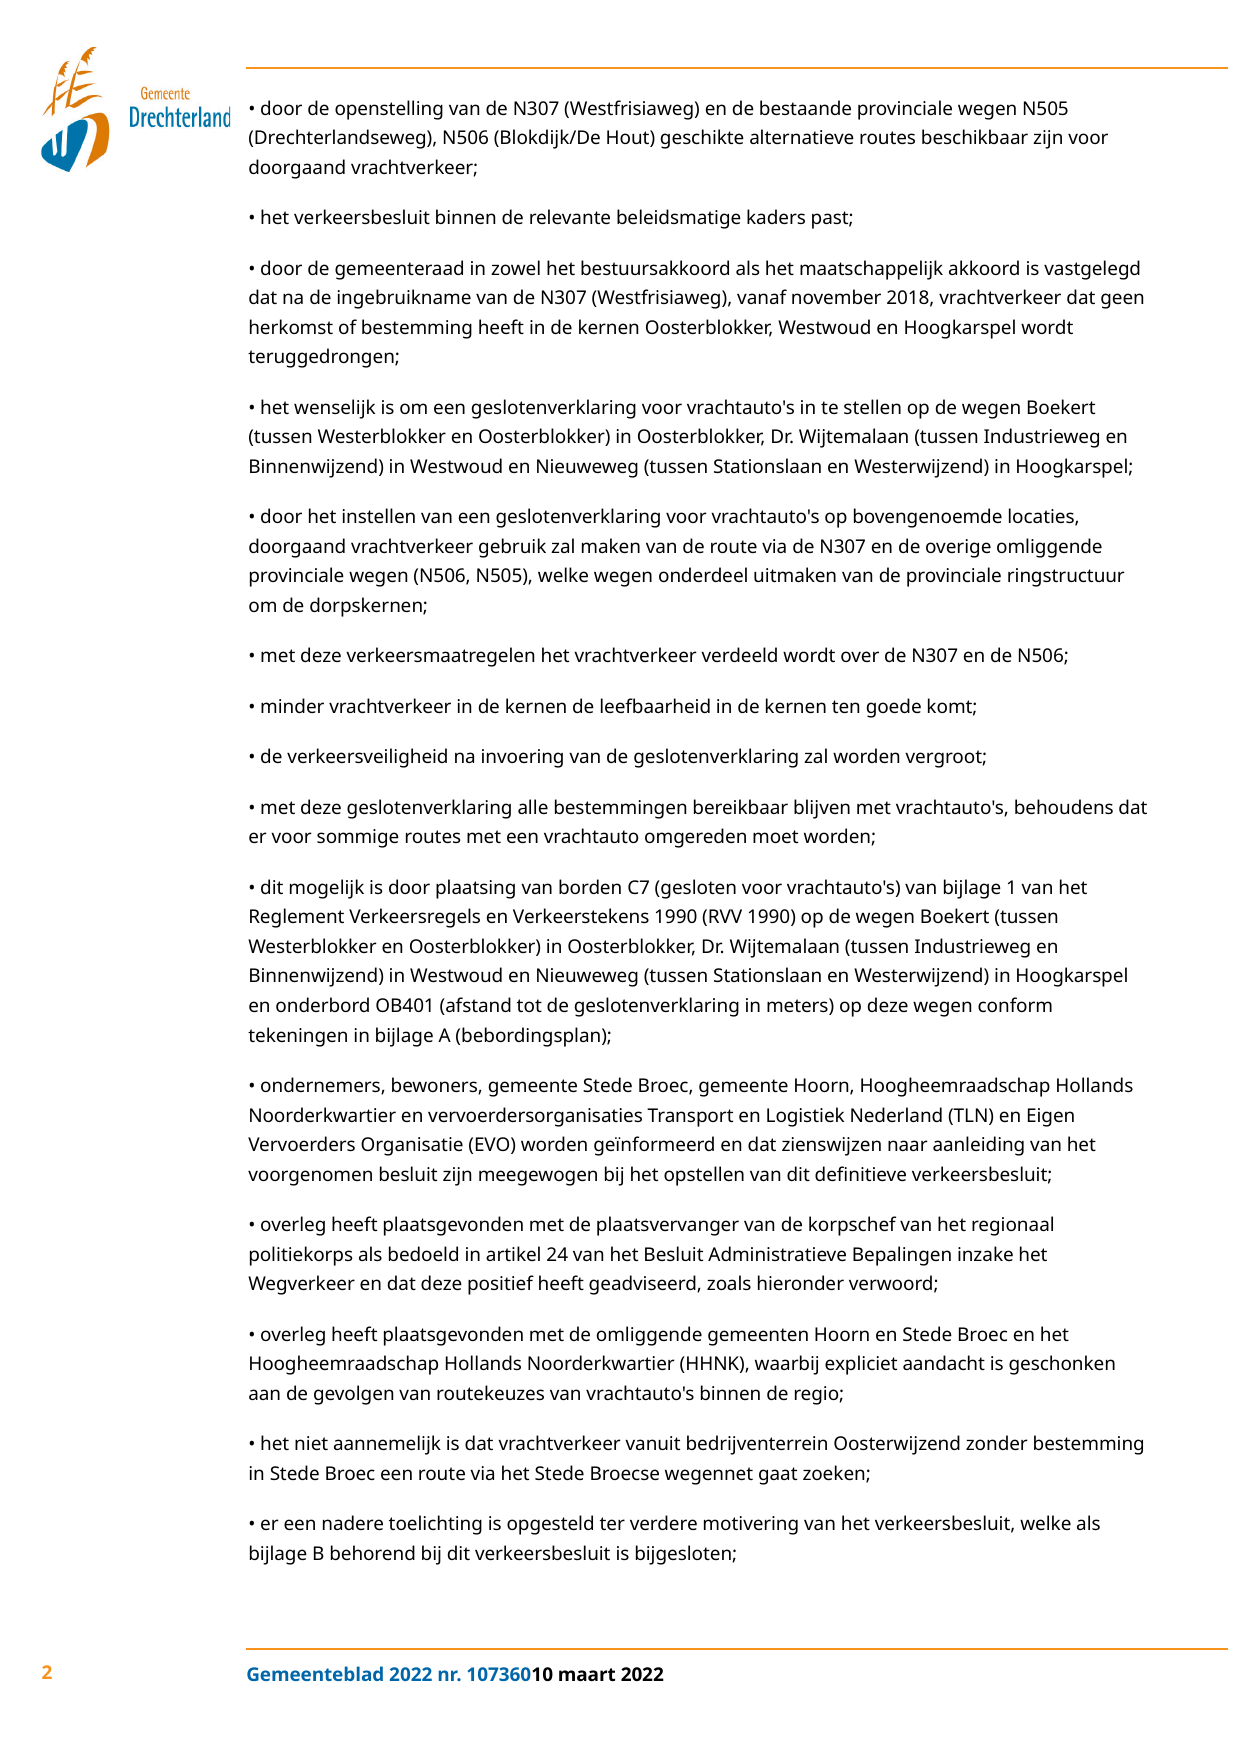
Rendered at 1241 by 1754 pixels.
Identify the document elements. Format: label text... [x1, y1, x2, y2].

text • het niet aannemelijk is dat vrachtverkeer vanuit bedrijventerrein Oosterwijzend zonder bestemming in Stede Broec een route via het Stede Broecse wegennet gaat zoeken; [248, 1431, 1152, 1486]
picture [226, 115, 231, 124]
text • ondernemers, bewoners, gemeente Stede Broec, gemeente Hoorn, Hoogheemraadschap Hollands Noorderkwartier en vervoerdersorganisaties Transport en Logistiek Nederland (TLN) en Eigen Vervoerders Organisatie (EVO) worden geïnformeerd en dat zienswijzen naar aanleiding van het voorgenomen besluit zijn meegewogen bij het opstellen van dit definitieve verkeersbesluit; [248, 1072, 1152, 1187]
text • er een nadere toelichting is opgesteld ter verdere motivering van het verkeersbesluit, welke als bijlage B behorend bij dit verkeersbesluit is bijgesloten; [248, 1511, 1152, 1566]
text • dit mogelijk is door plaatsing van borden C7 (gesloten voor vrachtauto's) van bijlage 1 van het Reglement Verkeersregels en Verkeerstekens 1990 (RVV 1990) op de wegen Boekert (tussen Westerblokker en Oosterblokker) in Oosterblokker, Dr. Wijtemalaan (tussen Industrieweg en Binnenwijzend) in Westwoud en Nieuweweg (tussen Stationslaan en Westerwijzend) in Hoogkarspel en onderbord OB401 (afstand tot de geslotenverklaring in meters) op deze wegen conform tekeningen in bijlage A (bebordingsplan); [248, 874, 1152, 1048]
text • het verkeersbesluit binnen de relevante beleidsmatige kaders past; [248, 204, 1152, 230]
picture [41, 158, 64, 172]
text • door het instellen van een geslotenverklaring voor vrachtauto's op bovengenoemde locaties, doorgaand vrachtverkeer gebruik zal maken van de route via de N307 en de overige omliggende provinciale wegen (N506, N505), welke wegen onderdeel uitmaken van de provinciale ringstructuur om de dorpskernen; [248, 503, 1152, 618]
text • met deze geslotenverklaring alle bestemmingen bereikbaar blijven met vrachtauto's, behoudens dat er voor sommige routes met een vrachtauto omgereden moet worden; [248, 794, 1152, 849]
text • minder vrachtverkeer in de kernen de leefbaarheid in de kernen ten goede komt; [248, 693, 1152, 719]
text • door de gemeenteraad in zowel het bestuursakkoord als het maatschappelijk akkoord is vastgelegd dat na de ingebruikname van de N307 (Westfrisiaweg), vanaf november 2018, vrachtverkeer dat geen herkomst of bestemming heeft in de kernen Oosterblokker, Westwoud en Hoogkarspel wordt teruggedrongen; [248, 255, 1152, 369]
text • met deze verkeersmaatregelen het vrachtverkeer verdeeld wordt over de N307 en de N506; [248, 643, 1152, 668]
text • de verkeersveiligheid na invoering van de geslotenverklaring zal worden vergroot; [248, 743, 1152, 769]
text • het wenselijk is om een geslotenverklaring voor vrachtauto's in te stellen op de wegen Boekert (tussen Westerblokker en Oosterblokker) in Oosterblokker, Dr. Wijtemalaan (tussen Industrieweg en Binnenwijzend) in Westwoud en Nieuweweg (tussen Stationslaan en Westerwijzend) in Hoogkarspel; [248, 394, 1152, 479]
text • door de openstelling van de N307 (Westfrisiaweg) en de bestaande provinciale wegen N505 (Drechterlandseweg), N506 (Blokdijk/De Hout) geschikte alternatieve routes beschikbaar zijn voor doorgaand vrachtverkeer; [248, 95, 1152, 180]
text • overleg heeft plaatsgevonden met de plaatsvervanger van de korpschef van het regionaal politiekorps als bedoeld in artikel 24 van het Besluit Administratieve Bepalingen inzake het Wegverkeer en dat deze positief heeft geadviseerd, zoals hieronder verwoord; [248, 1211, 1152, 1296]
text • overleg heeft plaatsgevonden met de omliggende gemeenten Hoorn en Stede Broec en het Hoogheemraadschap Hollands Noorderkwartier (HHNK), waarbij expliciet aandacht is geschonken aan de gevolgen van routekeuzes van vrachtauto's binnen de regio; [248, 1321, 1152, 1406]
picture [41, 47, 231, 172]
